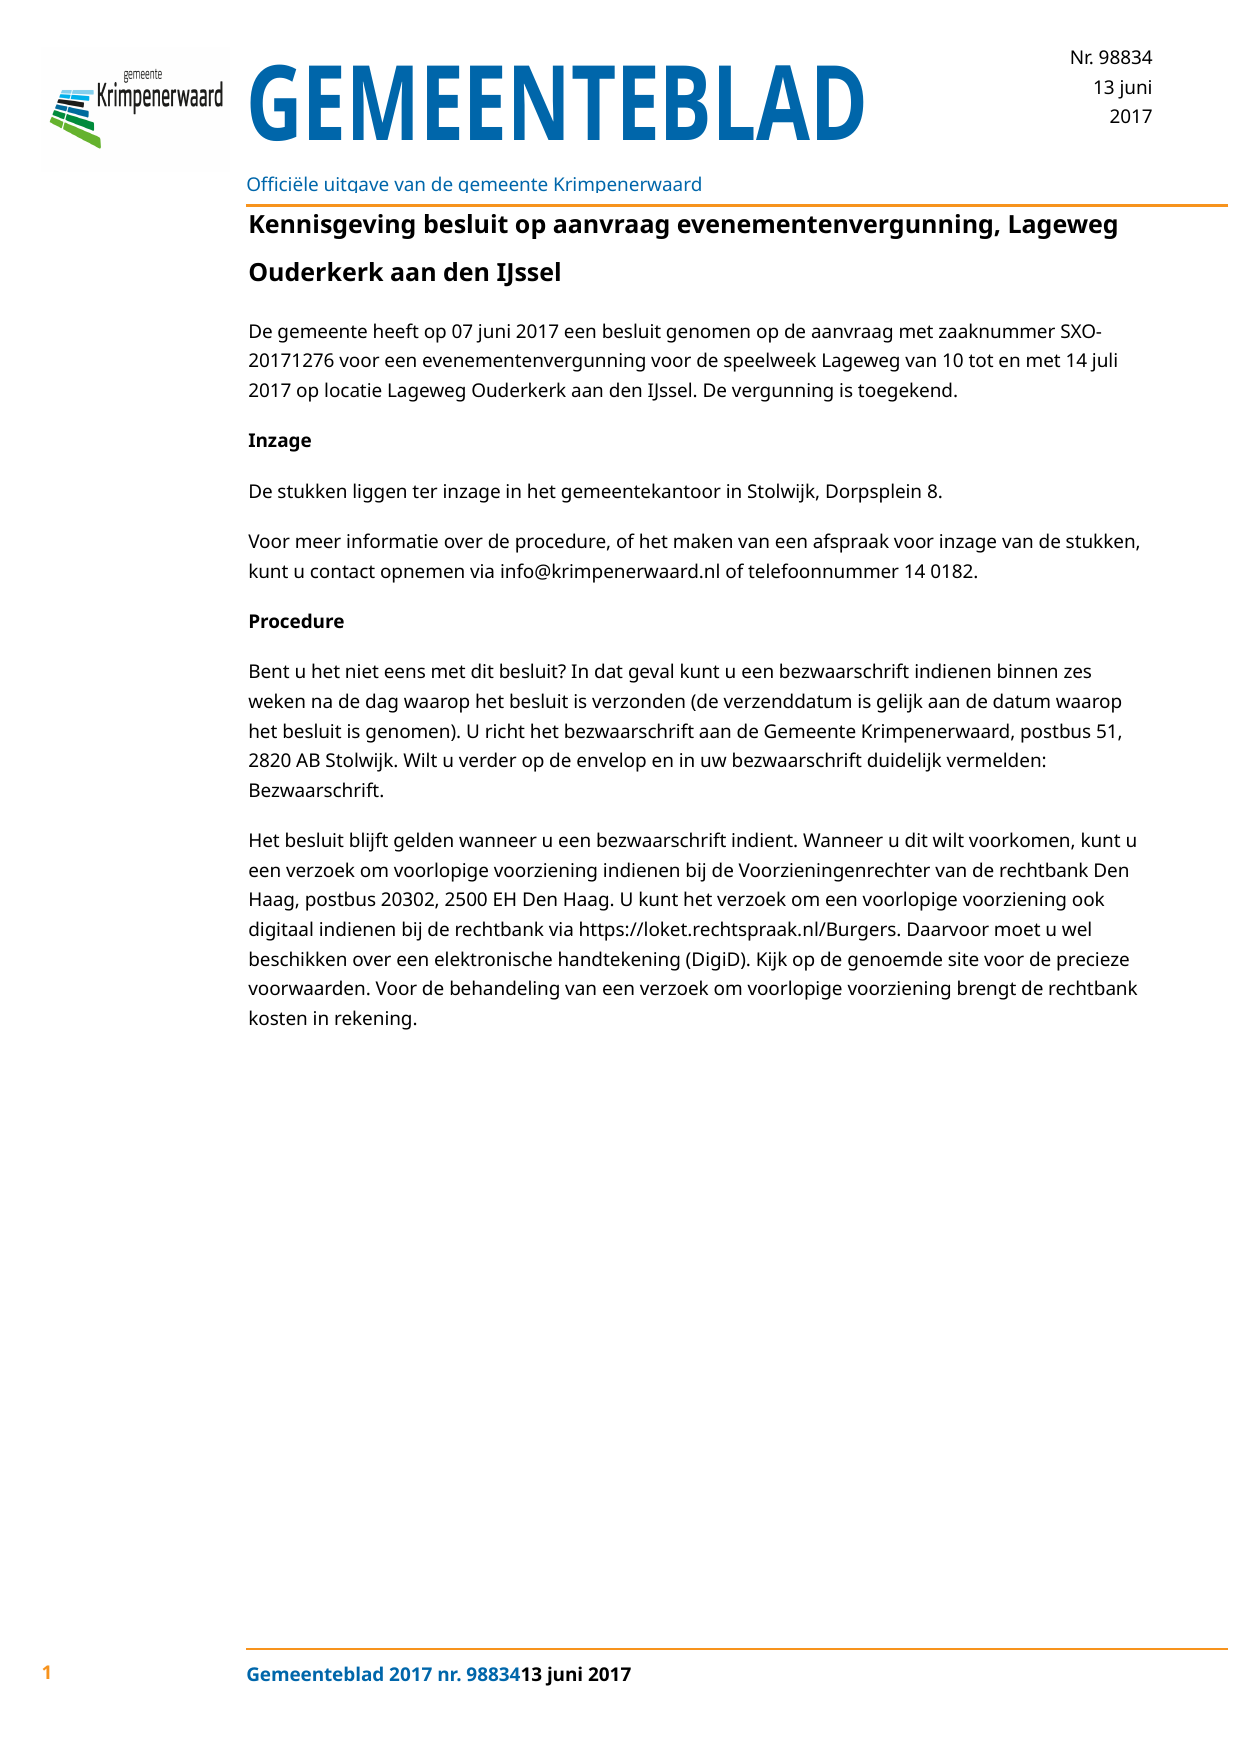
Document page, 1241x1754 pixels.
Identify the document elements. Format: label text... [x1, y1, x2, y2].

text Het besluit blijft gelden wanneer u een bezwaarschrift indient. Wanneer u dit wilt voorkomen, kunt u een verzoek om voorlopige voorziening indienen bij de Voorzieningenrechter van de rechtbank Den Haag, postbus 20302, 2500 EH Den Haag. U kunt het verzoek om een voorlopige voorziening ook digitaal indienen bij de rechtbank via https://loket.rechtspraak.nl/Burgers. Daarvoor moet u wel beschikken over een elektronische handtekening (DigiD). Kijk op de genoemde site voor de precieze voorwaarden. Voor de behandeling van een verzoek om voorlopige voorziening brengt de rechtbank kosten in rekening. [248, 827, 1152, 1031]
text De stukken liggen ter inzage in het gemeentekantoor in Stolwijk, Dorpsplein 8. [248, 478, 1152, 504]
text Kennisgeving besluit op aanvraag evenementenvergunning, Lageweg Ouderkerk aan den IJssel [248, 207, 1152, 288]
picture [41, 47, 231, 172]
text Bent u het niet eens met dit besluit? In dat geval kunt u een bezwaarschrift indienen binnen zes weken na de dag waarop het besluit is verzonden (de verzenddatum is gelijk aan de datum waarop het besluit is genomen). U richt het bezwaarschrift aan de Gemeente Krimpenerwaard, postbus 51, 2820 AB Stolwijk. Wilt u verder op de envelop en in uw bezwaarschrift duidelijk vermelden: Bezwaarschrift. [248, 659, 1152, 803]
text Voor meer informatie over de procedure, of het maken van een afspraak voor inzage van de stukken, kunt u contact opnemen via info@krimpenerwaard.nl of telefoonnummer 14 0182. [248, 528, 1152, 584]
text Procedure [248, 608, 1152, 634]
text Inzage [248, 427, 1152, 453]
text De gemeente heeft op 07 juni 2017 een besluit genomen op de aanvraag met zaaknummer SXO-20171276 voor een evenementenvergunning voor de speelweek Lageweg van 10 tot en met 14 juli 2017 op locatie Lageweg Ouderkerk aan den IJssel. De vergunning is toegekend. [248, 318, 1152, 403]
